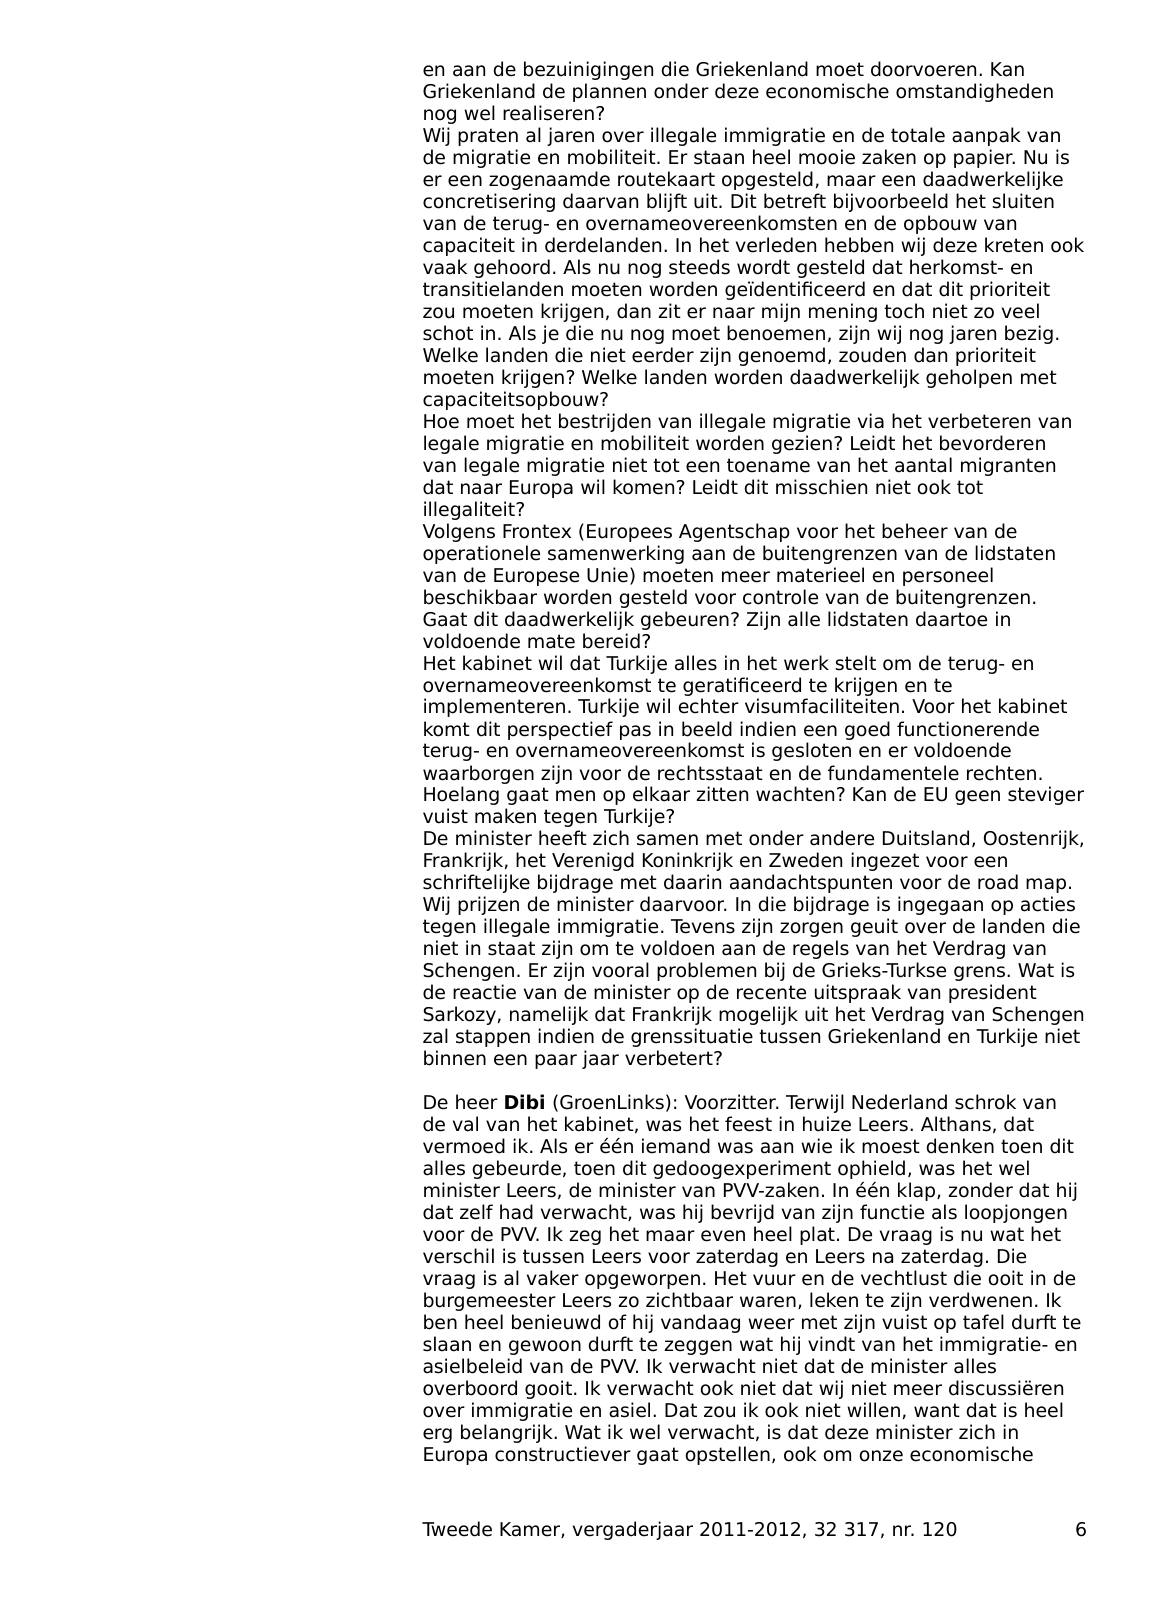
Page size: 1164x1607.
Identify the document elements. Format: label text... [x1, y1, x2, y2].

text Volgens Frontex (Europees Agentschap voor het beheer van de operationele samenwerking aan de buitengrenzen van de lidstaten van de Europese Unie) moeten meer materieel en personeel beschikbaar worden gesteld voor controle van de buitengrenzen. Gaat dit daadwerkelijk gebeuren? Zijn alle lidstaten daartoe in voldoende mate bereid? [422, 521, 1087, 652]
text Hoe moet het bestrijden van illegale migratie via het verbeteren van legale migratie en mobiliteit worden gezien? Leidt het bevorderen van legale migratie niet tot een toename van het aantal migranten dat naar Europa wil komen? Leidt dit misschien niet ook tot illegaliteit? [422, 411, 1087, 521]
text De minister heeft zich samen met onder andere Duitsland, Oostenrijk, Frankrijk, het Verenigd Koninkrijk en Zweden ingezet voor een schriftelijke bijdrage met daarin aandachtspunten voor de road map. Wij prijzen de minister daarvoor. In die bijdrage is ingegaan op acties tegen illegale immigratie. Tevens zijn zorgen geuit over de landen die niet in staat zijn om te voldoen aan de regels van het Verdrag van Schengen. Er zijn vooral problemen bij de Grieks-Turkse grens. Wat is de reactie van de minister op de recente uitspraak van president Sarkozy, namelijk dat Frankrijk mogelijk uit het Verdrag van Schengen zal stappen indien de grenssituatie tussen Griekenland en Turkije niet binnen een paar jaar verbetert? [422, 828, 1087, 1070]
text en aan de bezuinigingen die Griekenland moet doorvoeren. Kan Griekenland de plannen onder deze economische omstandigheden nog wel realiseren? [422, 59, 1087, 125]
text Het kabinet wil dat Turkije alles in het werk stelt om de terug- en overnameovereenkomst te geratificeerd te krijgen en te implementeren. Turkije wil echter visumfaciliteiten. Voor het kabinet komt dit perspectief pas in beeld indien een goed functionerende terug- en overnameovereenkomst is gesloten en er voldoende waarborgen zijn voor de rechtsstaat en de fundamentele rechten. Hoelang gaat men op elkaar zitten wachten? Kan de EU geen steviger vuist maken tegen Turkije? [422, 652, 1087, 828]
text De heer Dibi (GroenLinks): Voorzitter. Terwijl Nederland schrok van de val van het kabinet, was het feest in huize Leers. Althans, dat vermoed ik. Als er één iemand was aan wie ik moest denken toen dit alles gebeurde, toen dit gedoogexperiment ophield, was het wel minister Leers, de minister van PVV-zaken. In één klap, zonder dat hij dat zelf had verwacht, was hij bevrijd van zijn functie als loopjongen voor de PVV. Ik zeg het maar even heel plat. De vraag is nu wat het verschil is tussen Leers voor zaterdag en Leers na zaterdag. Die vraag is al vaker opgeworpen. Het vuur en de vechtlust die ooit in de burgemeester Leers zo zichtbaar waren, leken te zijn verdwenen. Ik ben heel benieuwd of hij vandaag weer met zijn vuist op tafel durft te slaan en gewoon durft te zeggen wat hij vindt van het immigratie- en asielbeleid van de PVV. Ik verwacht niet dat de minister alles overboord gooit. Ik verwacht ook niet dat wij niet meer discussiëren over immigratie en asiel. Dat zou ik ook niet willen, want dat is heel erg belangrijk. Wat ik wel verwacht, is dat deze minister zich in Europa constructiever gaat opstellen, ook om onze economische [422, 1092, 1087, 1466]
text Wij praten al jaren over illegale immigratie en de totale aanpak van de migratie en mobiliteit. Er staan heel mooie zaken op papier. Nu is er een zogenaamde routekaart opgesteld, maar een daadwerkelijke concretisering daarvan blijft uit. Dit betreft bijvoorbeeld het sluiten van de terug- en overnameovereenkomsten en de opbouw van capaciteit in derdelanden. In het verleden hebben wij deze kreten ook vaak gehoord. Als nu nog steeds wordt gesteld dat herkomst- en transitielanden moeten worden geïdentificeerd en dat dit prioriteit zou moeten krijgen, dan zit er naar mijn mening toch niet zo veel schot in. Als je die nu nog moet benoemen, zijn wij nog jaren bezig. Welke landen die niet eerder zijn genoemd, zouden dan prioriteit moeten krijgen? Welke landen worden daadwerkelijk geholpen met capaciteitsopbouw? [422, 125, 1087, 411]
